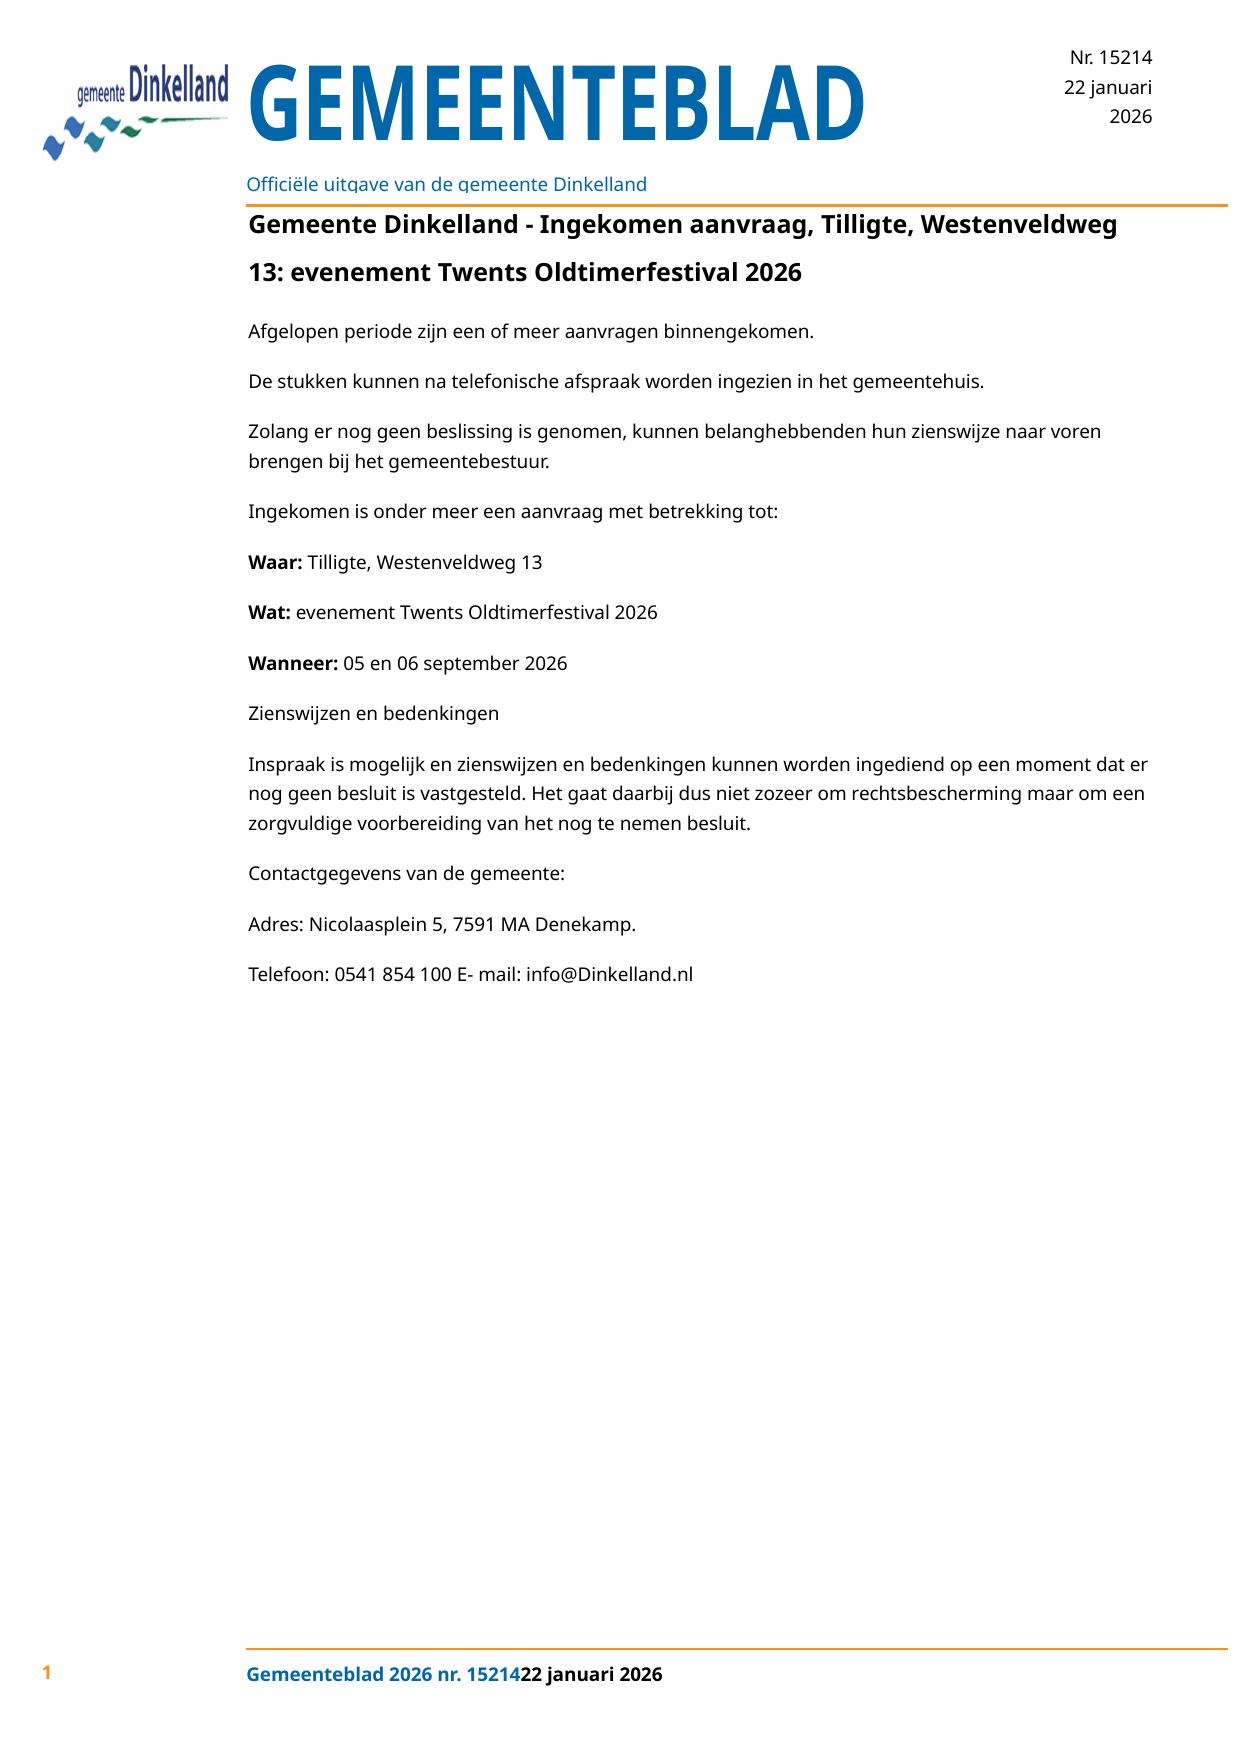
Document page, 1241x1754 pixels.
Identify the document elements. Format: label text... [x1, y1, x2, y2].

text Wanneer: 05 en 06 september 2026 [248, 650, 1152, 676]
text Inspraak is mogelijk en zienswijzen en bedenkingen kunnen worden ingediend op een moment dat er nog geen besluit is vastgesteld. Het gaat daarbij dus niet zozeer om rechtsbescherming maar om een zorgvuldige voorbereiding van het nog te nemen besluit. [248, 751, 1152, 836]
text Afgelopen periode zijn een of meer aanvragen binnengekomen. [248, 318, 1152, 344]
text Contactgegevens van de gemeente: [248, 860, 1152, 886]
text Ingekomen is onder meer een aanvraag met betrekking tot: [248, 499, 1152, 524]
text De stukken kunnen na telefonische afspraak worden ingezien in het gemeentehuis. [248, 368, 1152, 394]
text Gemeente Dinkelland - Ingekomen aanvraag, Tilligte, Westenveldweg 13: evenement Twents Oldtimerfestival 2026 [248, 207, 1152, 288]
text Waar: Tilligte, Westenveldweg 13 [248, 549, 1152, 575]
text Adres: Nicolaasplein 5, 7591 MA Denekamp. [248, 911, 1152, 937]
text Zienswijzen en bedenkingen [248, 700, 1152, 726]
picture [41, 47, 231, 172]
text Telefoon: 0541 854 100 E- mail: info@Dinkelland.nl [248, 961, 1152, 987]
text Wat: evenement Twents Oldtimerfestival 2026 [248, 599, 1152, 625]
text Zolang er nog geen beslissing is genomen, kunnen belanghebbenden hun zienswijze naar voren brengen bij het gemeentebestuur. [248, 419, 1152, 474]
